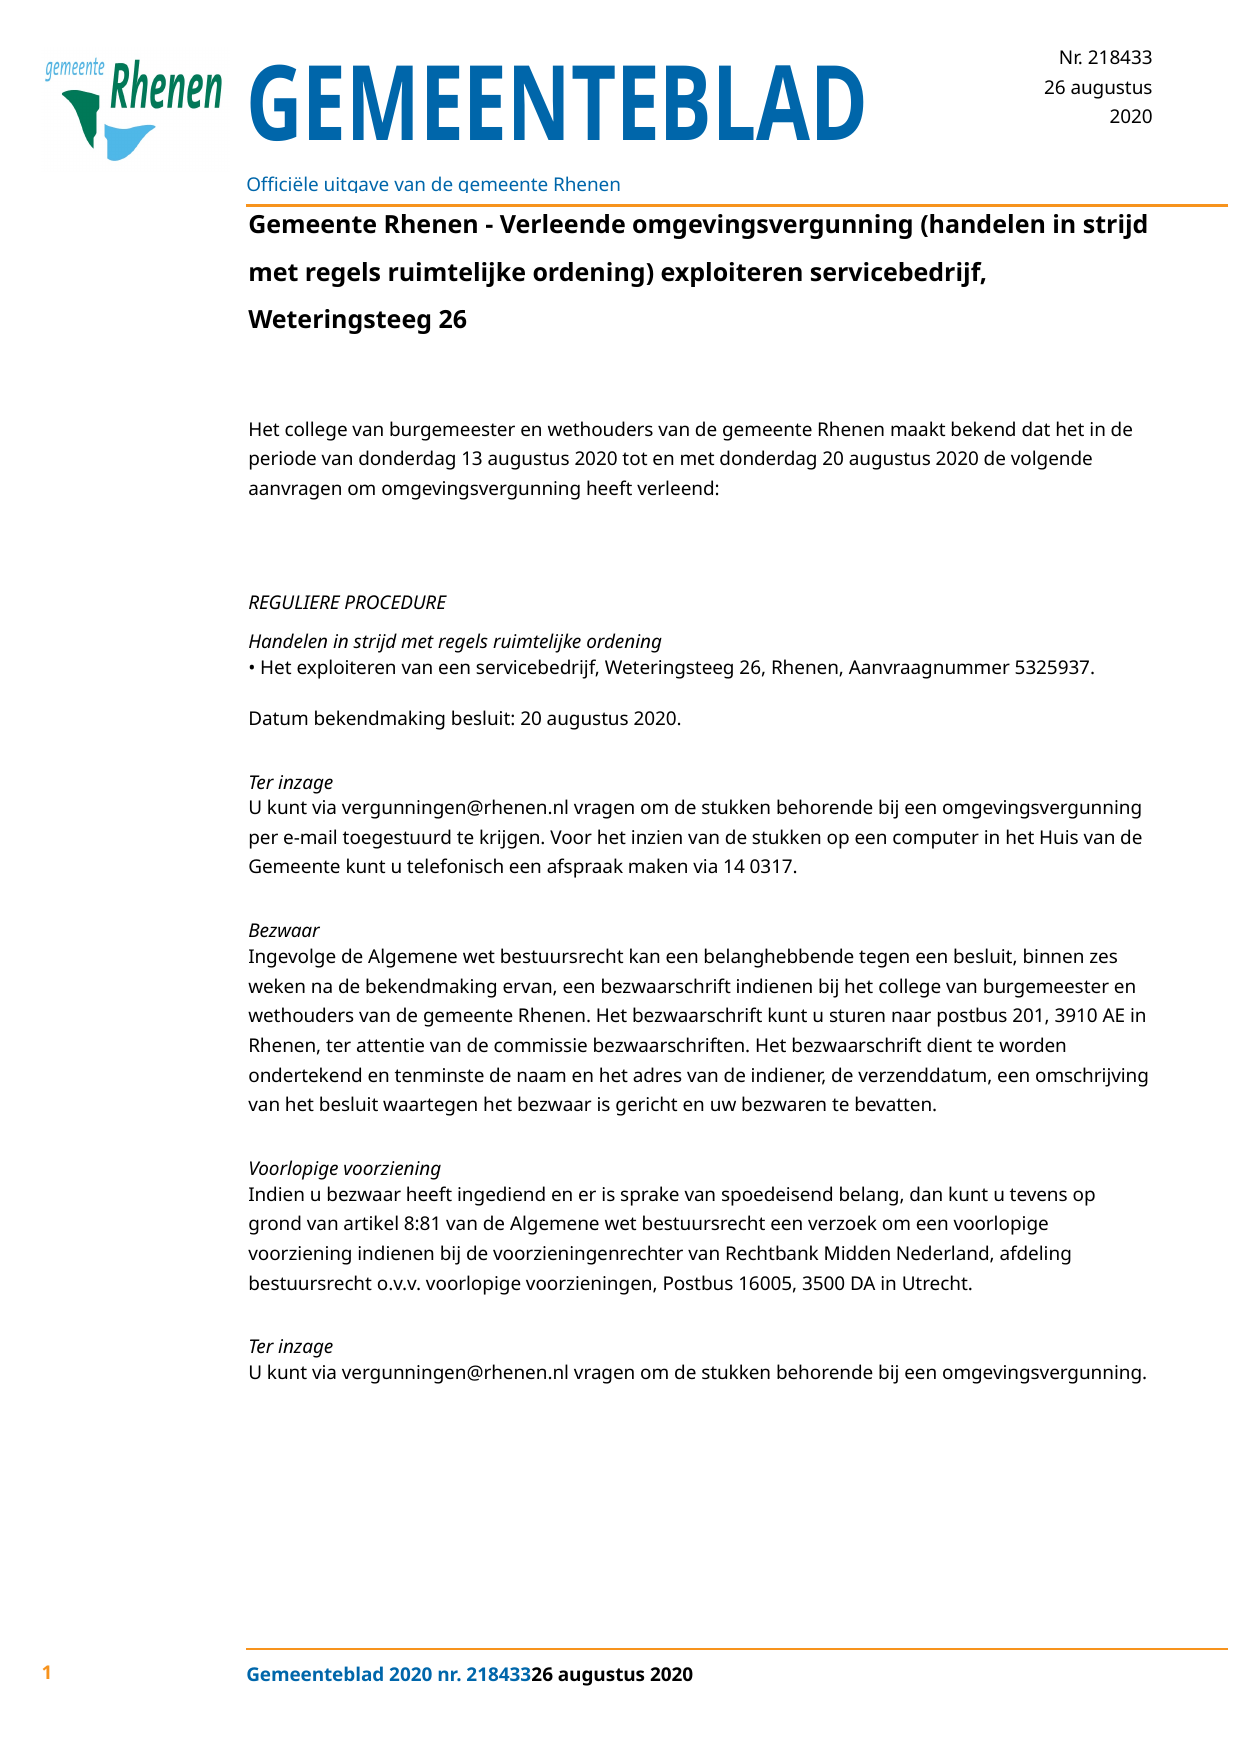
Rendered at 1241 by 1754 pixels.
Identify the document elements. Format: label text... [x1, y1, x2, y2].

text • Het exploiteren van een servicebedrijf, Weteringsteeg 26, Rhenen, Aanvraagnummer 5325937. [248, 654, 1152, 680]
text Handelen in strijd met regels ruimtelijke ordening [248, 629, 1152, 654]
text REGULIERE PROCEDURE [248, 589, 1152, 615]
text U kunt via vergunningen@rhenen.nl vragen om de stukken behorende bij een omgevingsvergunning. [248, 1359, 1152, 1385]
text Ingevolge de Algemene wet bestuursrecht kan een belanghebbende tegen een besluit, binnen zes weken na de bekendmaking ervan, een bezwaarschrift indienen bij het college van burgemeester en wethouders van de gemeente Rhenen. Het bezwaarschrift kunt u sturen naar postbus 201, 3910 AE in Rhenen, ter attentie van de commissie bezwaarschriften. Het bezwaarschrift dient te worden ondertekend en tenminste de naam en het adres van de indiener, de verzenddatum, een omschrijving van het besluit waartegen het bezwaar is gericht en uw bezwaren te bevatten. [248, 943, 1152, 1117]
text U kunt via vergunningen@rhenen.nl vragen om de stukken behorende bij een omgevingsvergunning per e-mail toegestuurd te krijgen. Voor het inzien van de stukken op een computer in het Huis van de Gemeente kunt u telefonisch een afspraak maken via 14 0317. [248, 794, 1152, 879]
text Voorlopige voorziening [248, 1155, 1152, 1181]
text Datum bekendmaking besluit: 20 augustus 2020. [248, 705, 1152, 731]
picture [41, 47, 231, 172]
text Het college van burgemeester en wethouders van de gemeente Rhenen maakt bekend dat het in de periode van donderdag 13 augustus 2020 tot en met donderdag 20 augustus 2020 de volgende aanvragen om omgevingsvergunning heeft verleend: [248, 416, 1152, 501]
text Ter inzage [248, 1334, 1152, 1359]
text Gemeente Rhenen - Verleende omgevingsvergunning (handelen in strijd met regels ruimtelijke ordening) exploiteren servicebedrijf, Weteringsteeg 26 [248, 207, 1152, 336]
text Indien u bezwaar heeft ingediend en er is sprake van spoedeisend belang, dan kunt u tevens op grond van artikel 8:81 van de Algemene wet bestuursrecht een verzoek om een voorlopige voorziening indienen bij de voorzieningenrechter van Rechtbank Midden Nederland, afdeling bestuursrecht o.v.v. voorlopige voorzieningen, Postbus 16005, 3500 DA in Utrecht. [248, 1181, 1152, 1296]
text Bezwaar [248, 918, 1152, 943]
text Ter inzage [248, 769, 1152, 794]
